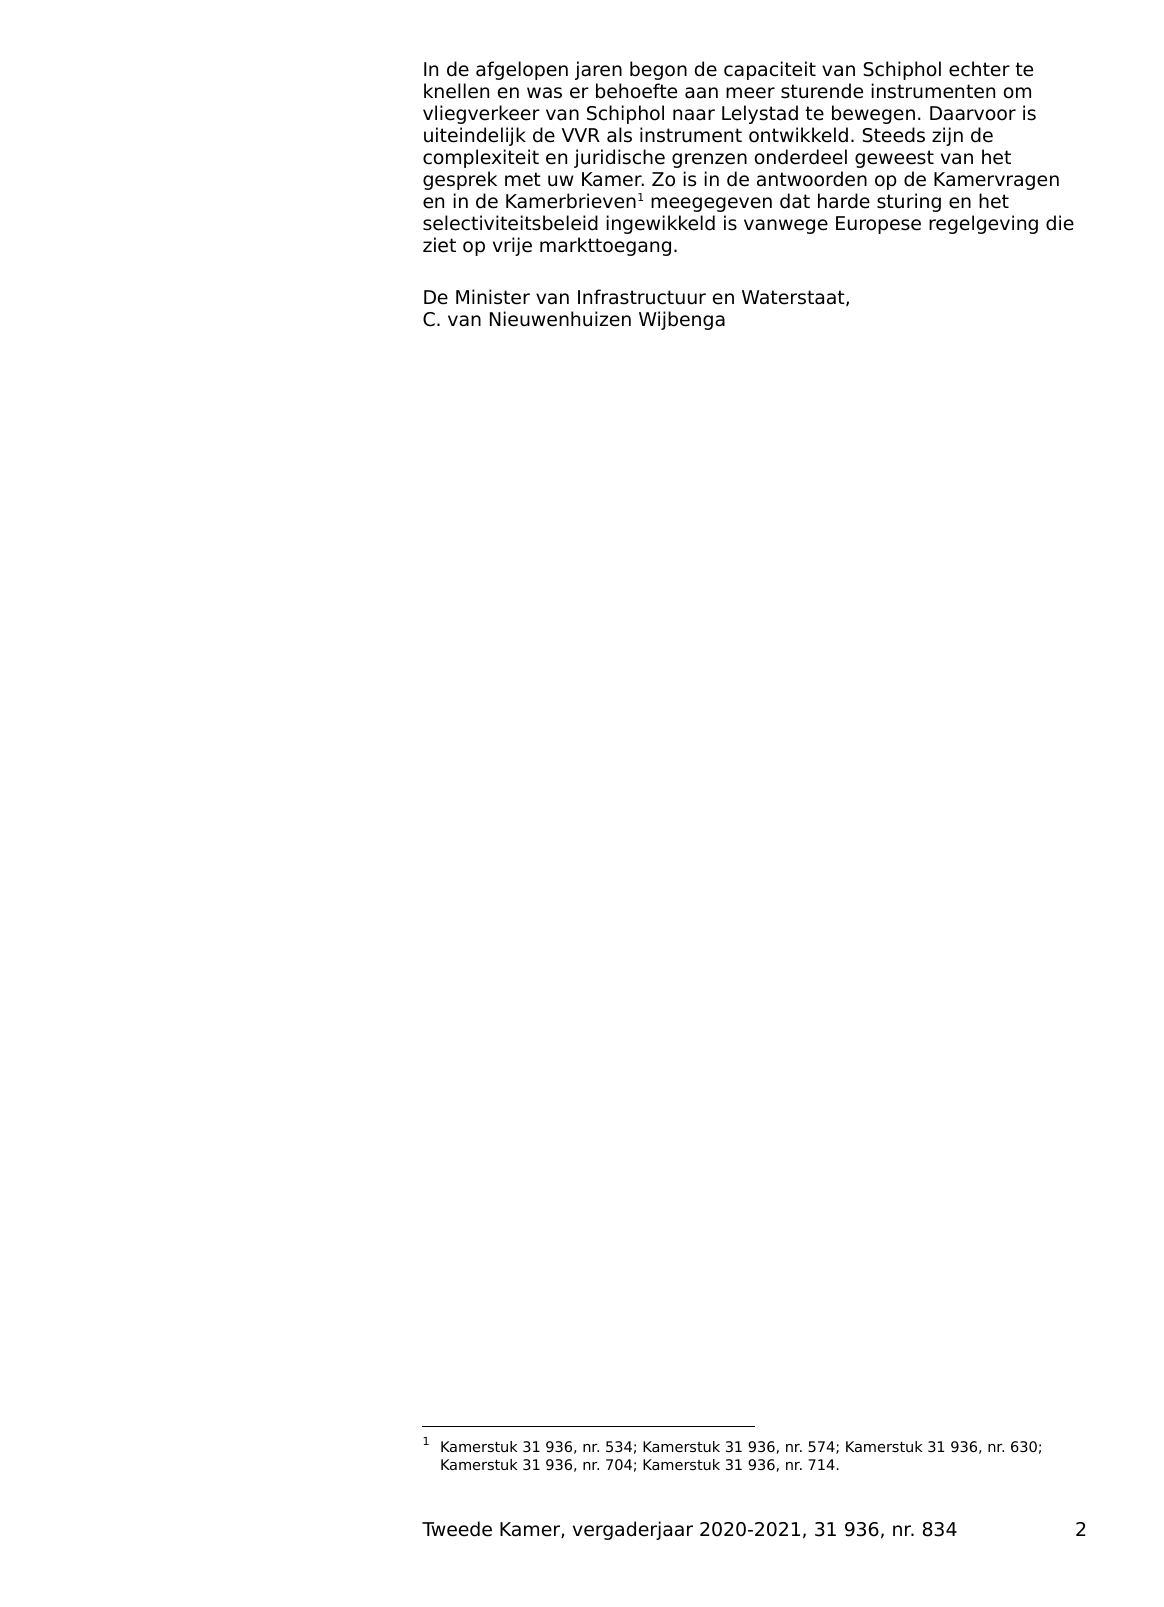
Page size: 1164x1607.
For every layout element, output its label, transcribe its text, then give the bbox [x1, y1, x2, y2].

text De Minister van Infrastructuur en Waterstaat, C. van Nieuwenhuizen Wijbenga [422, 287, 1087, 331]
text Kamerstuk 31 936, nr. 534; Kamerstuk 31 936, nr. 574; Kamerstuk 31 936, nr. 630; Kamerstuk 31 936, nr. 704; Kamerstuk 31 936, nr. 714. [422, 1435, 1087, 1474]
text In de afgelopen jaren begon de capaciteit van Schiphol echter te knellen en was er behoefte aan meer sturende instrumenten om vliegverkeer van Schiphol naar Lelystad te bewegen. Daarvoor is uiteindelijk de VVR als instrument ontwikkeld. Steeds zijn de complexiteit en juridische grenzen onderdeel geweest van het gesprek met uw Kamer. Zo is in de antwoorden op de Kamervragen en in de Kamerbrieven meegegeven dat harde sturing en het selectiviteitsbeleid ingewikkeld is vanwege Europese regelgeving die ziet op vrije markttoegang. [422, 59, 1087, 257]
